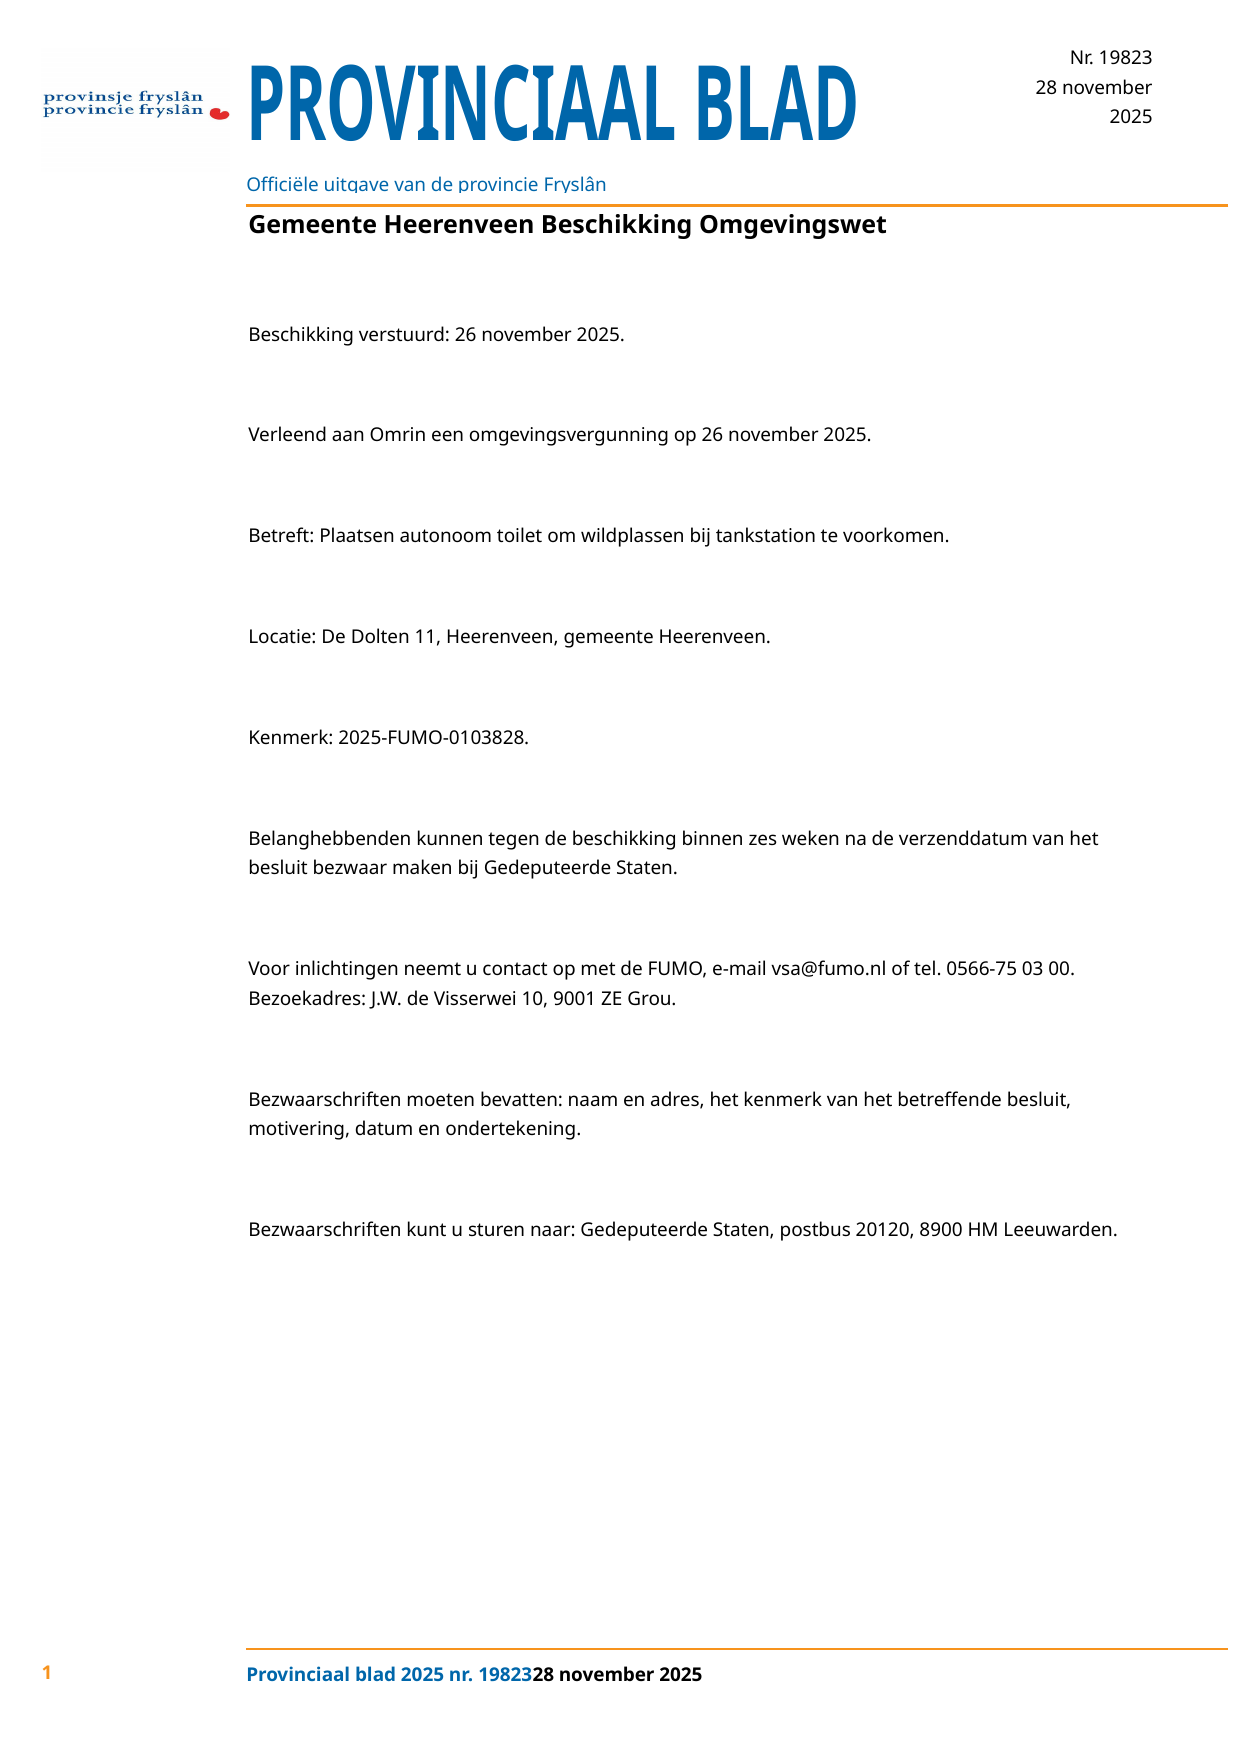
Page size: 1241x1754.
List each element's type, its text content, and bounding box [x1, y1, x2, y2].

text Kenmerk: 2025-FUMO-0103828. [248, 724, 1152, 750]
text Verleend aan Omrin een omgevingsvergunning op 26 november 2025. [248, 422, 1152, 447]
text Gemeente Heerenveen Beschikking Omgevingswet [248, 207, 1152, 241]
text Bezwaarschriften moeten bevatten: naam en adres, het kenmerk van het betreffende besluit, motivering, datum en ondertekening. [248, 1086, 1152, 1141]
text Bezwaarschriften kunt u sturen naar: Gedeputeerde Staten, postbus 20120, 8900 HM Leeuwarden. [248, 1216, 1152, 1242]
text Voor inlichtingen neemt u contact op met de FUMO, e-mail vsa@fumo.nl of tel. 0566-75 03 00. Bezoekadres: J.W. de Visserwei 10, 9001 ZE Grou. [248, 955, 1152, 1011]
text Betreft: Plaatsen autonoom toilet om wildplassen bij tankstation te voorkomen. [248, 522, 1152, 548]
text Belanghebbenden kunnen tegen de beschikking binnen zes weken na de verzenddatum van het besluit bezwaar maken bij Gedeputeerde Staten. [248, 825, 1152, 880]
picture [41, 47, 231, 172]
text Locatie: De Dolten 11, Heerenveen, gemeente Heerenveen. [248, 623, 1152, 649]
text Beschikking verstuurd: 26 november 2025. [248, 321, 1152, 346]
